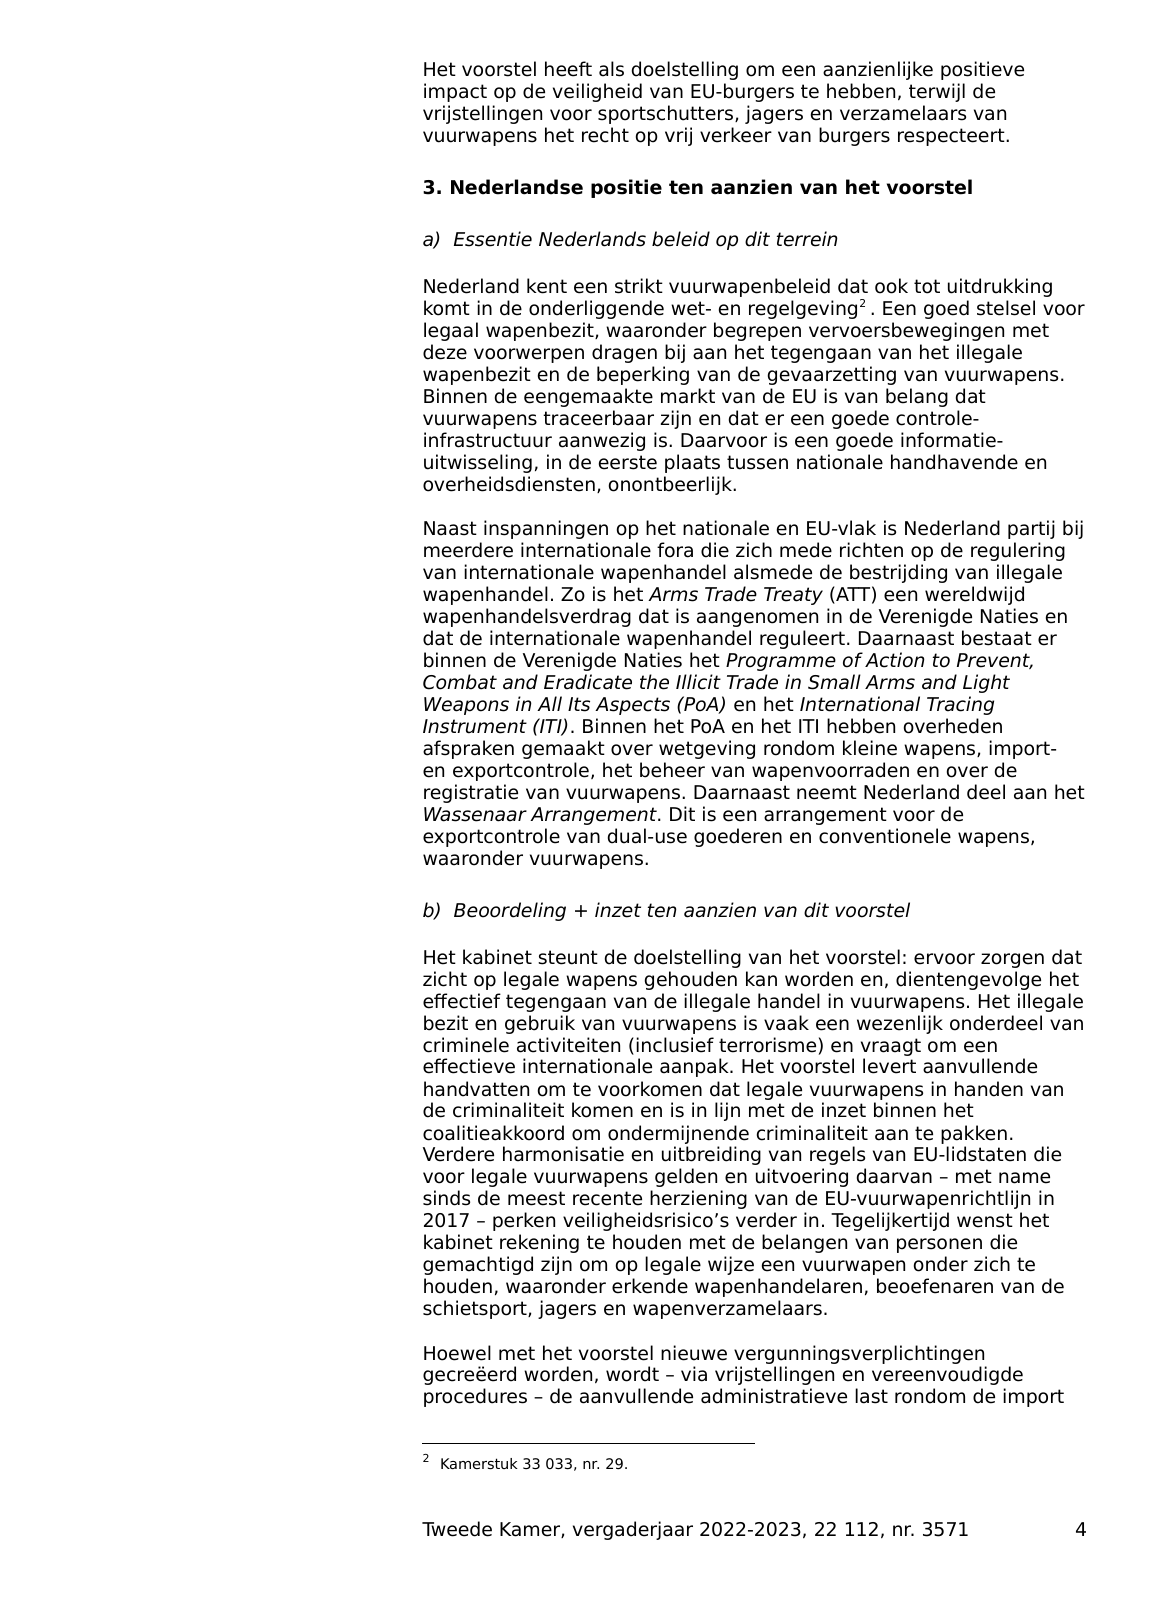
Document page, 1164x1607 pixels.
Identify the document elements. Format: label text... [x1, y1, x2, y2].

subtitle 3. Nederlandse positie ten aanzien van het voorstel [422, 177, 1087, 199]
text Naast inspanningen op het nationale en EU-vlak is Nederland partij bij meerdere internationale fora die zich mede richten op de regulering van internationale wapenhandel alsmede de bestrijding van illegale wapenhandel. Zo is het Arms Trade Treaty (ATT) een wereldwijd wapenhandelsverdrag dat is aangenomen in de Verenigde Naties en dat de internationale wapenhandel reguleert. Daarnaast bestaat er binnen de Verenigde Naties het Programme of Action to Prevent, Combat and Eradicate the Illicit Trade in Small Arms and Light Weapons in All Its Aspects (PoA) en het International Tracing Instrument (ITI). Binnen het PoA en het ITI hebben overheden afspraken gemaakt over wetgeving rondom kleine wapens, import- en exportcontrole, het beheer van wapenvoorraden en over de registratie van vuurwapens. Daarnaast neemt Nederland deel aan het Wassenaar Arrangement. Dit is een arrangement voor de exportcontrole van dual-use goederen en conventionele wapens, waaronder vuurwapens. [422, 518, 1087, 869]
text Het voorstel heeft als doelstelling om een aanzienlijke positieve impact op de veiligheid van EU-burgers te hebben, terwijl de vrijstellingen voor sportschutters, jagers en verzamelaars van vuurwapens het recht op vrij verkeer van burgers respecteert. [422, 59, 1087, 147]
text Kamerstuk 33 033, nr. 29. [422, 1452, 1087, 1474]
text Nederland kent een strikt vuurwapenbeleid dat ook tot uitdrukking komt in de onderliggende wet- en regelgeving. Een goed stelsel voor legaal wapenbezit, waaronder begrepen vervoersbewegingen met deze voorwerpen dragen bij aan het tegengaan van het illegale wapenbezit en de beperking van de gevaarzetting van vuurwapens. Binnen de eengemaakte markt van de EU is van belang dat vuurwapens traceerbaar zijn en dat er een goede controle-infrastructuur aanwezig is. Daarvoor is een goede informatie-uitwisseling, in de eerste plaats tussen nationale handhavende en overheidsdiensten, onontbeerlijk. [422, 276, 1087, 496]
subtitle b) Beoordeling + inzet ten aanzien van dit voorstel [422, 899, 1087, 922]
text Hoewel met het voorstel nieuwe vergunningsverplichtingen gecreëerd worden, wordt – via vrijstellingen en vereenvoudigde procedures – de aanvullende administratieve last rondom de import [422, 1342, 1087, 1408]
text Het kabinet steunt de doelstelling van het voorstel: ervoor zorgen dat zicht op legale wapens gehouden kan worden en, dientengevolge het effectief tegengaan van de illegale handel in vuurwapens. Het illegale bezit en gebruik van vuurwapens is vaak een wezenlijk onderdeel van criminele activiteiten (inclusief terrorisme) en vraagt om een effectieve internationale aanpak. Het voorstel levert aanvullende handvatten om te voorkomen dat legale vuurwapens in handen van de criminaliteit komen en is in lijn met de inzet binnen het coalitieakkoord om ondermijnende criminaliteit aan te pakken. Verdere harmonisatie en uitbreiding van regels van EU-lidstaten die voor legale vuurwapens gelden en uitvoering daarvan – met name sinds de meest recente herziening van de EU-vuurwapenrichtlijn in 2017 – perken veiligheidsrisico’s verder in. Tegelijkertijd wenst het kabinet rekening te houden met de belangen van personen die gemachtigd zijn om op legale wijze een vuurwapen onder zich te houden, waaronder erkende wapenhandelaren, beoefenaren van de schietsport, jagers en wapenverzamelaars. [422, 947, 1087, 1320]
subtitle a) Essentie Nederlands beleid op dit terrein [422, 229, 1087, 251]
